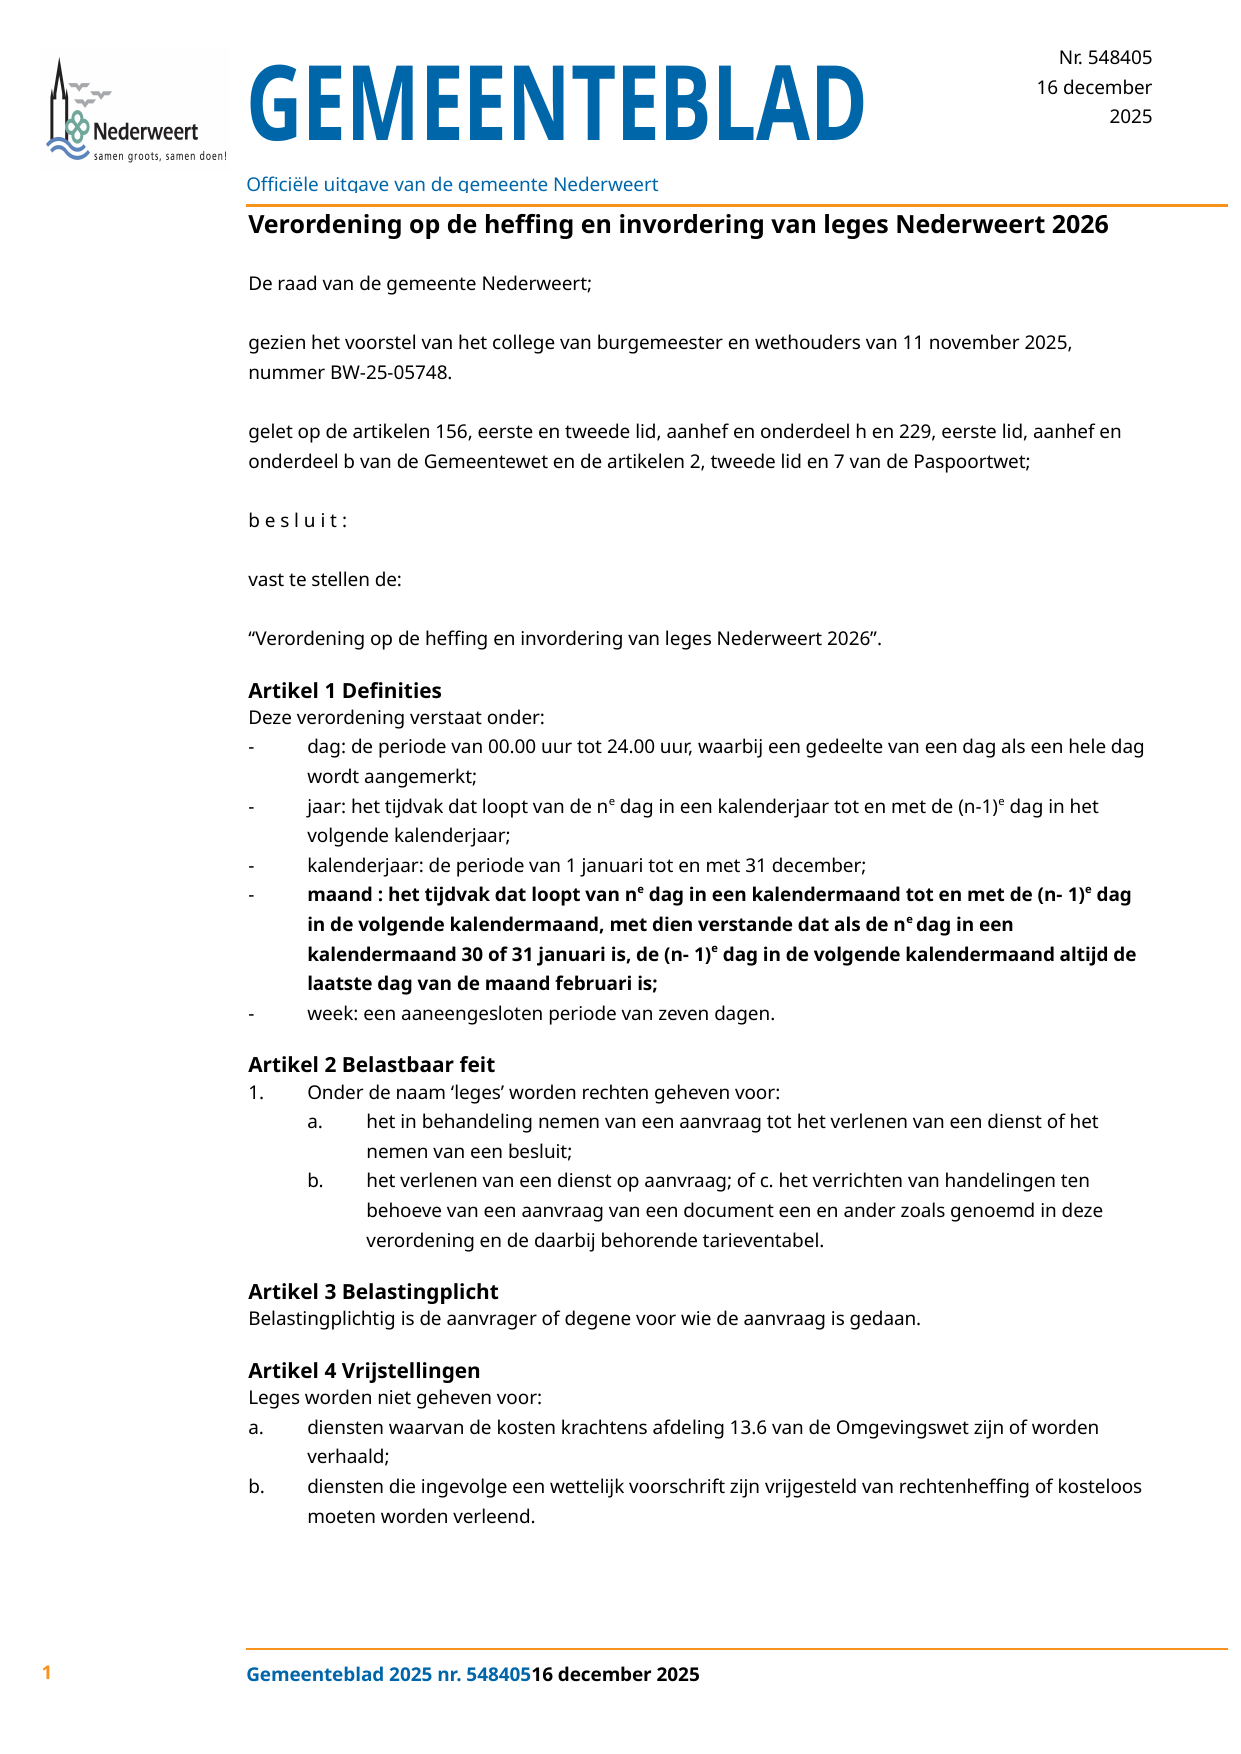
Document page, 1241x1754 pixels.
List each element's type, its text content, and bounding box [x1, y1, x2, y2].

text Belastingplichtig is de aanvrager of degene voor wie de aanvraag is gedaan. [248, 1306, 1152, 1331]
text Artikel 2 Belastbaar feit [248, 1050, 1152, 1079]
text Verordening op de heffing en invordering van leges Nederweert 2026 [248, 207, 1152, 241]
list diensten die ingevolge een wettelijk voorschrift zijn vrijgesteld van rechtenheffing of kosteloos moeten worden verleend. [248, 1473, 1152, 1528]
list maand : het tijdvak dat loopt van ne dag in een kalendermaand tot en met de (n- 1)e dag in de volgende kalendermaand, met dien verstande dat als de ne dag in een kalendermaand 30 of 31 januari is, de (n- 1)e dag in de volgende kalendermaand altijd de laatste dag van de maand februari is; [248, 882, 1152, 996]
list het in behandeling nemen van een aanvraag tot het verlenen van een dienst of het nemen van een besluit; [307, 1108, 1152, 1164]
text Leges worden niet geheven voor: [248, 1384, 1152, 1410]
text “Verordening op de heffing en invordering van leges Nederweert 2026”. [248, 625, 1152, 651]
text Deze verordening verstaat onder: [248, 704, 1152, 730]
text Artikel 3 Belastingplicht [248, 1277, 1152, 1306]
text nummer BW-25-05748. [248, 359, 1152, 385]
text gelet op de artikelen 156, eerste en tweede lid, aanhef en onderdeel h en 229, eerste lid, aanhef en onderdeel b van de Gemeentewet en de artikelen 2, tweede lid en 7 van de Paspoortwet; [248, 418, 1152, 473]
list diensten waarvan de kosten krachtens afdeling 13.6 van de Omgevingswet zijn of worden verhaald; [248, 1414, 1152, 1469]
text vast te stellen de: [248, 566, 1152, 592]
text Artikel 4 Vrijstellingen [248, 1356, 1152, 1384]
list week: een aaneengesloten periode van zeven dagen. [248, 1000, 1152, 1026]
text gezien het voorstel van het college van burgemeester en wethouders van 11 november 2025, [248, 329, 1152, 355]
text Artikel 1 Definities [248, 676, 1152, 704]
text b e s l u i t : [248, 507, 1152, 533]
text De raad van de gemeente Nederweert; [248, 270, 1152, 296]
list Onder de naam ‘leges’ worden rechten geheven voor: [248, 1079, 1152, 1104]
picture [41, 47, 231, 172]
list dag: de periode van 00.00 uur tot 24.00 uur, waarbij een gedeelte van een dag als een hele dag wordt aangemerkt; [248, 734, 1152, 789]
list kalenderjaar: de periode van 1 januari tot en met 31 december; [248, 852, 1152, 878]
list jaar: het tijdvak dat loopt van de ne dag in een kalenderjaar tot en met de (n-1)e dag in het volgende kalenderjaar; [248, 793, 1152, 848]
list het verlenen van een dienst op aanvraag; of c. het verrichten van handelingen ten behoeve van een aanvraag van een document een en ander zoals genoemd in deze verordening en de daarbij behorende tarieventabel. [307, 1168, 1152, 1252]
